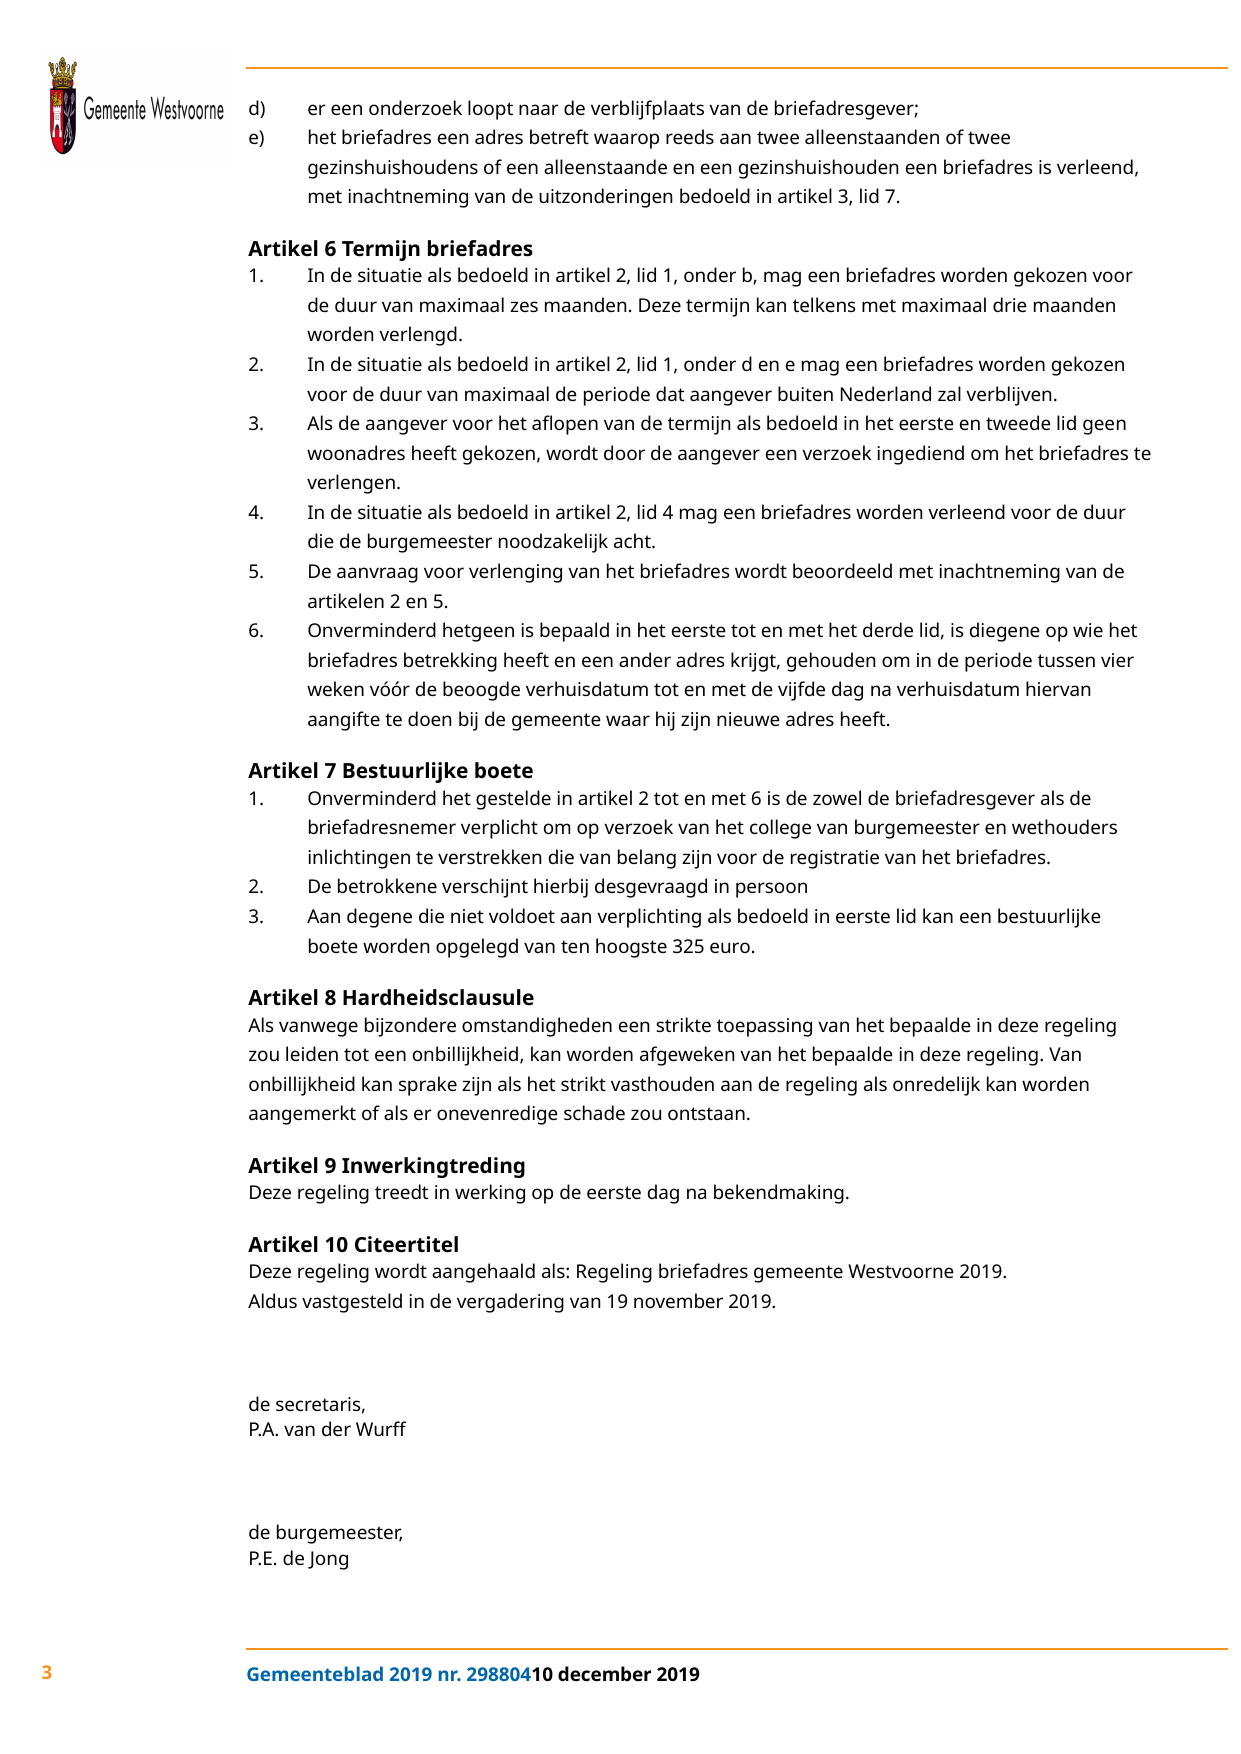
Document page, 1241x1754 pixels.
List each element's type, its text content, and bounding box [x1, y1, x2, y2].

text Deze regeling treedt in werking op de eerste dag na bekendmaking. [248, 1179, 1152, 1205]
text de secretaris, [248, 1391, 1152, 1416]
text Artikel 7 Bestuurlijke boete [248, 757, 1152, 785]
list Onverminderd hetgeen is bepaald in het eerste tot en met het derde lid, is diegene op wie het briefadres betrekking heeft en een ander adres krijgt, gehouden om in de periode tussen vier weken vóór de beoogde verhuisdatum tot en met de vijfde dag na verhuisdatum hiervan aangifte te doen bij de gemeente waar hij zijn nieuwe adres heeft. [248, 617, 1152, 732]
list het briefadres een adres betreft waarop reeds aan twee alleenstaanden of twee gezinshuishoudens of een alleenstaande en een gezinshuishouden een briefadres is verleend, met inachtneming van de uitzonderingen bedoeld in artikel 3, lid 7. [248, 124, 1152, 209]
list Als de aangever voor het aflopen van de termijn als bedoeld in het eerste en tweede lid geen woonadres heeft gekozen, wordt door de aangever een verzoek ingediend om het briefadres te verlengen. [248, 410, 1152, 495]
list De aanvraag voor verlenging van het briefadres wordt beoordeeld met inachtneming van de artikelen 2 en 5. [248, 558, 1152, 613]
text Deze regeling wordt aangehaald als: Regeling briefadres gemeente Westvoorne 2019. [248, 1258, 1152, 1284]
text P.E. de Jong [248, 1545, 1152, 1571]
text Artikel 9 Inwerkingtreding [248, 1151, 1152, 1179]
text Artikel 6 Termijn briefadres [248, 234, 1152, 262]
text de burgemeester, [248, 1519, 1152, 1545]
list De betrokkene verschijnt hierbij desgevraagd in persoon [248, 874, 1152, 899]
text Als vanwege bijzondere omstandigheden een strikte toepassing van het bepaalde in deze regeling zou leiden tot een onbillijkheid, kan worden afgeweken van het bepaalde in deze regeling. Van onbillijkheid kan sprake zijn als het strikt vasthouden aan de regeling als onredelijk kan worden aangemerkt of als er onevenredige schade zou ontstaan. [248, 1012, 1152, 1126]
text P.A. van der Wurff [248, 1416, 1152, 1442]
list In de situatie als bedoeld in artikel 2, lid 1, onder b, mag een briefadres worden gekozen voor de duur van maximaal zes maanden. Deze termijn kan telkens met maximaal drie maanden worden verlengd. [248, 262, 1152, 347]
list er een onderzoek loopt naar de verblijfplaats van de briefadresgever; [248, 95, 1152, 121]
picture [41, 47, 231, 172]
list In de situatie als bedoeld in artikel 2, lid 4 mag een briefadres worden verleend voor de duur die de burgemeester noodzakelijk acht. [248, 499, 1152, 554]
list Onverminderd het gestelde in artikel 2 tot en met 6 is de zowel de briefadresgever als de briefadresnemer verplicht om op verzoek van het college van burgemeester en wethouders inlichtingen te verstrekken die van belang zijn voor de registratie van het briefadres. [248, 785, 1152, 870]
text Artikel 10 Citeertitel [248, 1230, 1152, 1258]
text Aldus vastgesteld in de vergadering van 19 november 2019. [248, 1288, 1152, 1313]
list In de situatie als bedoeld in artikel 2, lid 1, onder d en e mag een briefadres worden gekozen voor de duur van maximaal de periode dat aangever buiten Nederland zal verblijven. [248, 351, 1152, 406]
text Artikel 8 Hardheidsclausule [248, 983, 1152, 1012]
list Aan degene die niet voldoet aan verplichting als bedoeld in eerste lid kan een bestuurlijke boete worden opgelegd van ten hoogste 325 euro. [248, 903, 1152, 959]
